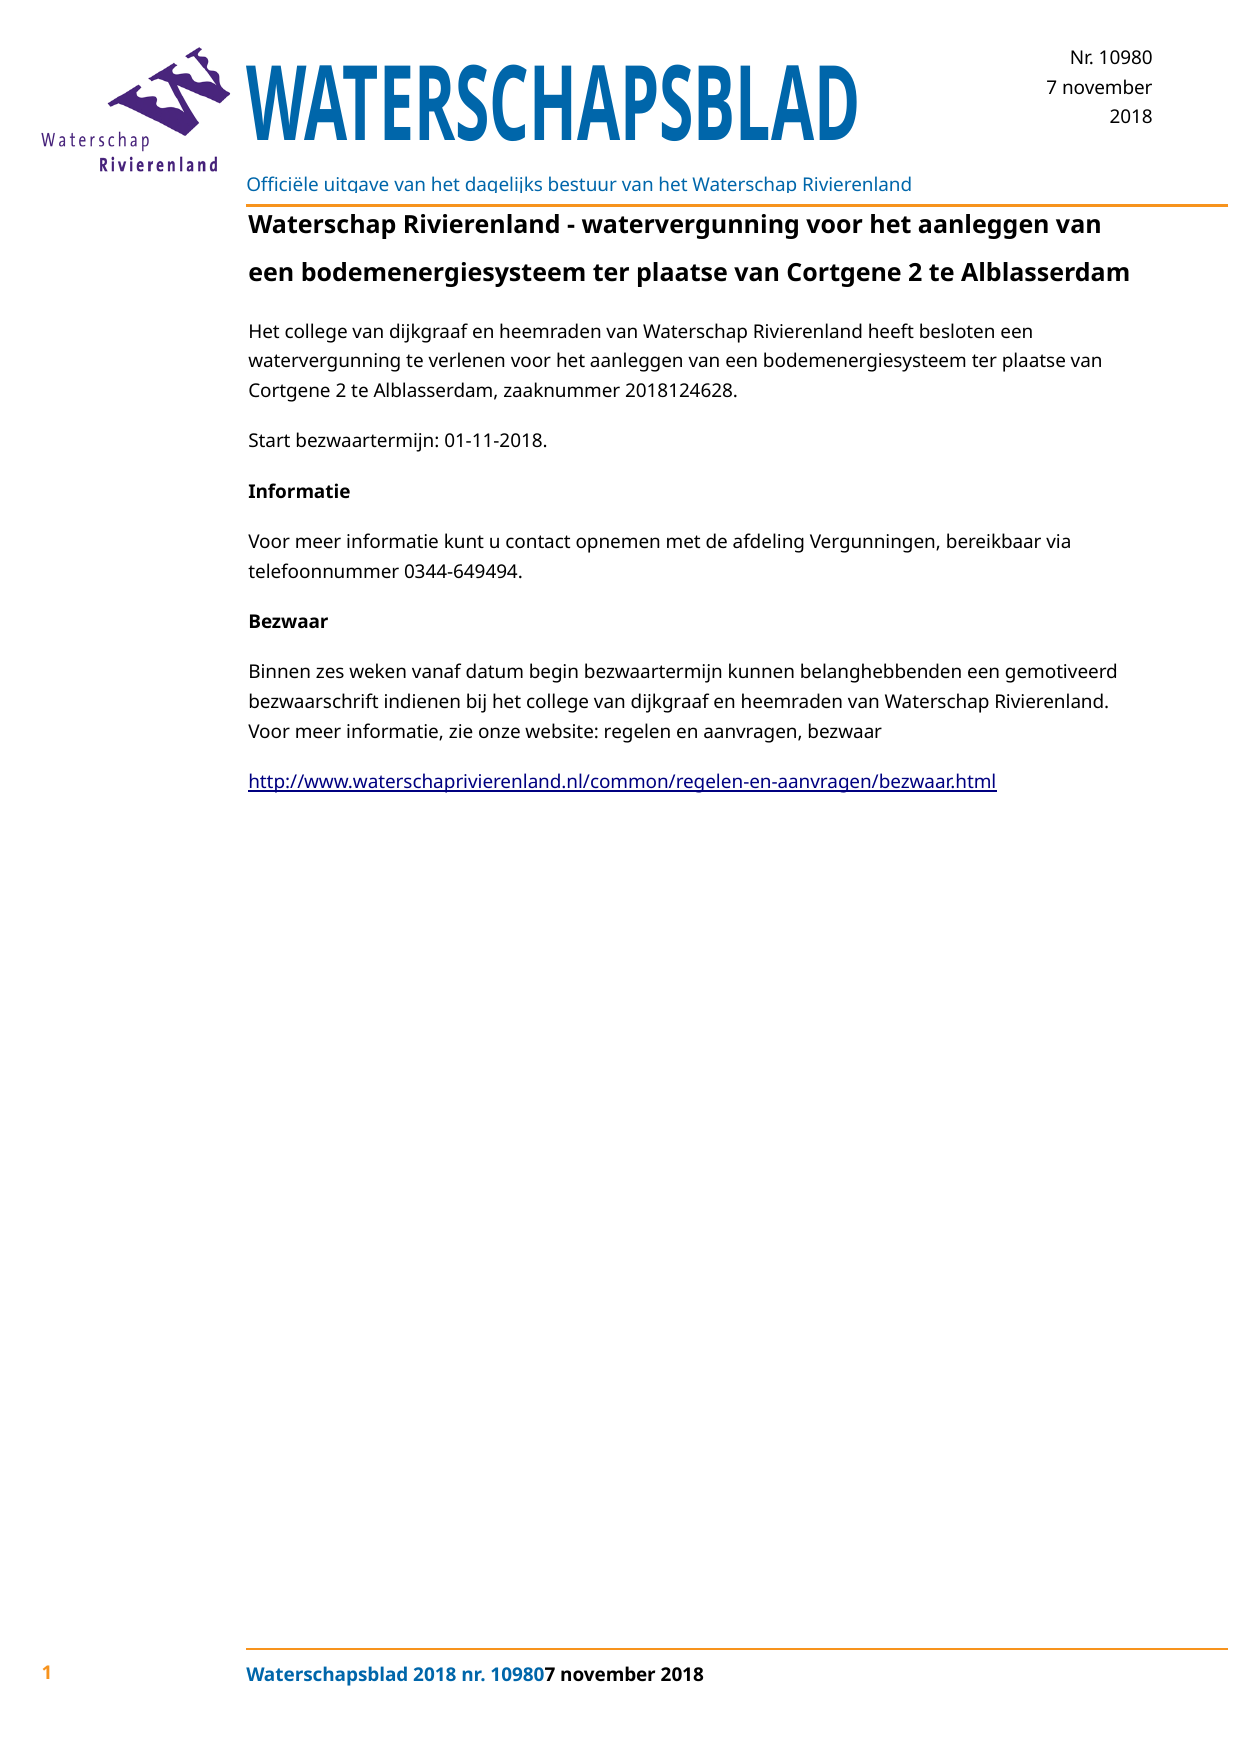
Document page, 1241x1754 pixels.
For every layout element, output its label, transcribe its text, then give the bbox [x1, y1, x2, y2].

text Start bezwaartermijn: 01-11-2018. [248, 427, 1152, 453]
text Voor meer informatie kunt u contact opnemen met de afdeling Vergunningen, bereikbaar via telefoonnummer 0344-649494. [248, 528, 1152, 584]
text Bezwaar [248, 608, 1152, 634]
picture [41, 47, 231, 172]
text http://www.waterschaprivierenland.nl/common/regelen-en-aanvragen/bezwaar.html [248, 768, 1152, 794]
text Binnen zes weken vanaf datum begin bezwaartermijn kunnen belanghebbenden een gemotiveerd bezwaarschrift indienen bij het college van dijkgraaf en heemraden van Waterschap Rivierenland. Voor meer informatie, zie onze website: regelen en aanvragen, bezwaar [248, 659, 1152, 744]
text Het college van dijkgraaf en heemraden van Waterschap Rivierenland heeft besloten een watervergunning te verlenen voor het aanleggen van een bodemenergiesysteem ter plaatse van Cortgene 2 te Alblasserdam, zaaknummer 2018124628. [248, 318, 1152, 403]
text Informatie [248, 478, 1152, 504]
text Waterschap Rivierenland - watervergunning voor het aanleggen van een bodemenergiesysteem ter plaatse van Cortgene 2 te Alblasserdam [248, 207, 1152, 288]
